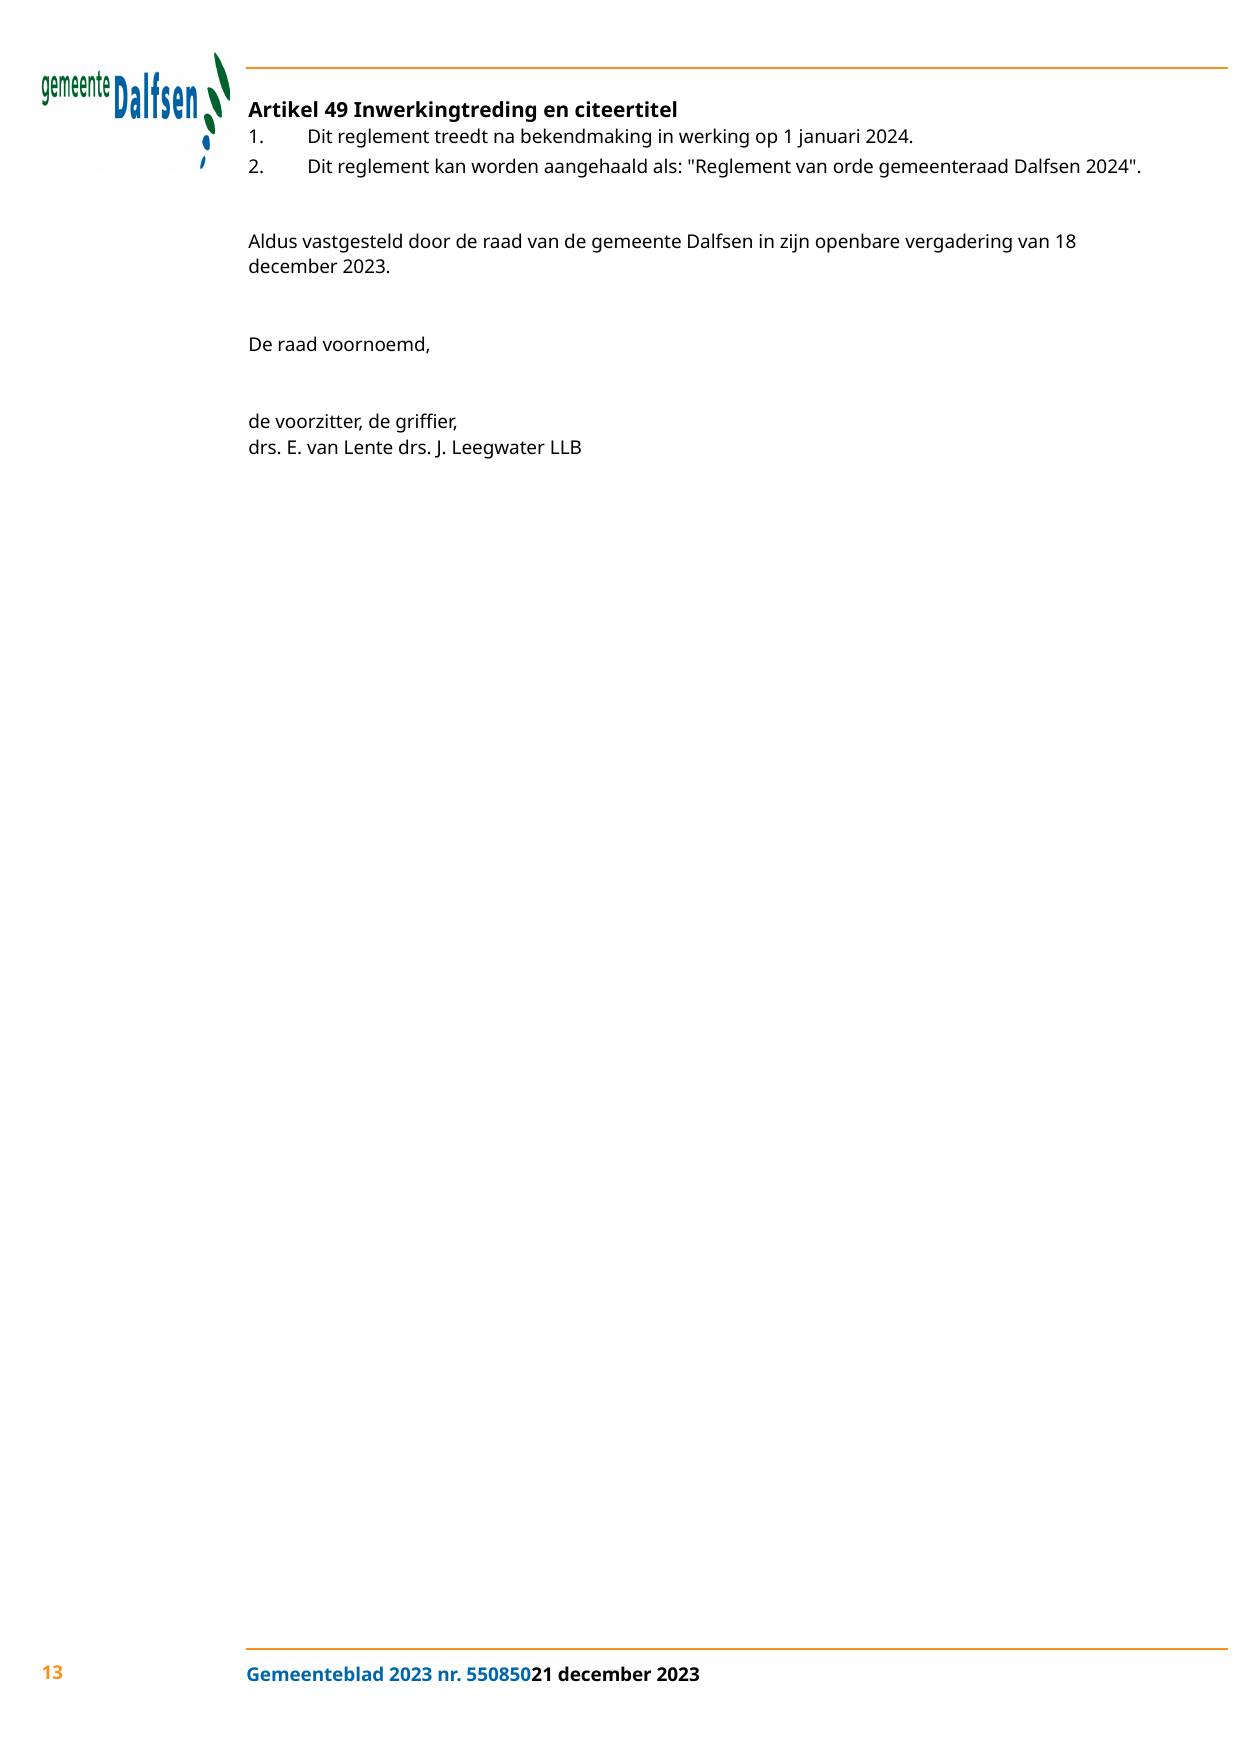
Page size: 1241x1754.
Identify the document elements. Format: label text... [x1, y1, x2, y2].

text drs. E. van Lente drs. J. Leegwater LLB [248, 434, 1152, 459]
text de voorzitter, de griffier, [248, 408, 1152, 434]
list Dit reglement kan worden aangehaald als: "Reglement van orde gemeenteraad Dalfsen 2024". [248, 153, 1152, 178]
picture [41, 47, 231, 172]
text Artikel 49 Inwerkingtreding en citeertitel [248, 95, 1152, 123]
text Aldus vastgesteld door de raad van de gemeente Dalfsen in zijn openbare vergadering van 18 december 2023. [248, 228, 1152, 279]
text De raad voornoemd, [248, 331, 1152, 357]
list Dit reglement treedt na bekendmaking in werking op 1 januari 2024. [248, 123, 1152, 149]
